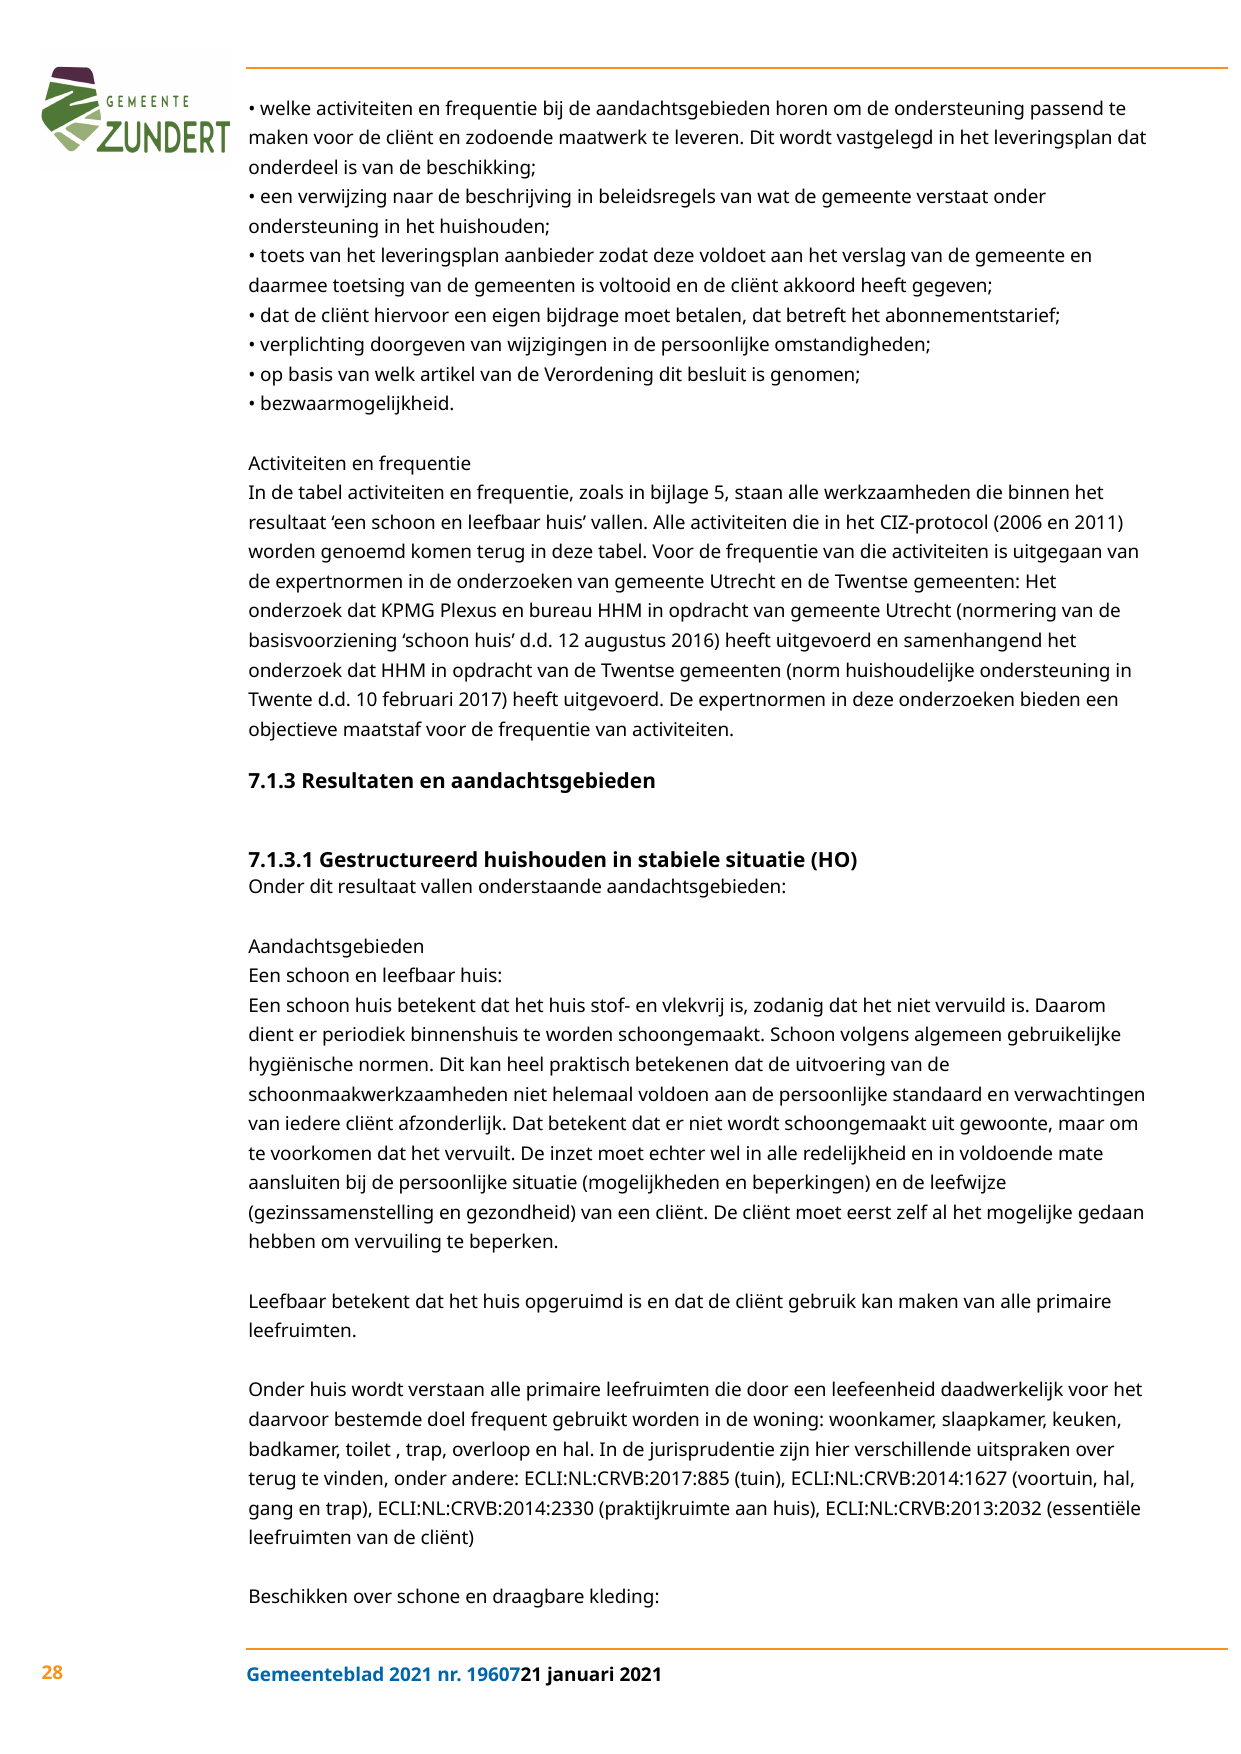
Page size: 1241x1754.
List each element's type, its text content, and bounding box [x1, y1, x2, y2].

text • verplichting doorgeven van wijzigingen in de persoonlijke omstandigheden; [248, 331, 1152, 357]
text 7.1.3 Resultaten en aandachtsgebieden [248, 766, 1152, 795]
text • dat de cliënt hiervoor een eigen bijdrage moet betalen, dat betreft het abonnementstarief; [248, 302, 1152, 328]
text Onder huis wordt verstaan alle primaire leefruimten die door een leefeenheid daadwerkelijk voor het daarvoor bestemde doel frequent gebruikt worden in de woning: woonkamer, slaapkamer, keuken, badkamer, toilet , trap, overloop en hal. In de jurisprudentie zijn hier verschillende uitspraken over terug te vinden, onder andere: ECLI:NL:CRVB:2017:885 (tuin), ECLI:NL:CRVB:2014:1627 (voortuin, hal, gang en trap), ECLI:NL:CRVB:2014:2330 (praktijkruimte aan huis), ECLI:NL:CRVB:2013:2032 (essentiële leefruimten van de cliënt) [248, 1377, 1152, 1550]
text Aandachtsgebieden [248, 933, 1152, 959]
text Leefbaar betekent dat het huis opgeruimd is en dat de cliënt gebruik kan maken van alle primaire leefruimten. [248, 1288, 1152, 1343]
text • op basis van welk artikel van de Verordening dit besluit is genomen; [248, 361, 1152, 387]
text Activiteiten en frequentie [248, 450, 1152, 476]
text • een verwijzing naar de beschrijving in beleidsregels van wat de gemeente verstaat onder ondersteuning in het huishouden; [248, 183, 1152, 239]
text In de tabel activiteiten en frequentie, zoals in bijlage 5, staan alle werkzaamheden die binnen het resultaat ‘een schoon en leefbaar huis’ vallen. Alle activiteiten die in het CIZ-protocol (2006 en 2011) worden genoemd komen terug in deze tabel. Voor de frequentie van die activiteiten is uitgegaan van de expertnormen in de onderzoeken van gemeente Utrecht en de Twentse gemeenten: Het onderzoek dat KPMG Plexus en bureau HHM in opdracht van gemeente Utrecht (normering van de basisvoorziening ‘schoon huis’ d.d. 12 augustus 2016) heeft uitgevoerd en samenhangend het onderzoek dat HHM in opdracht van de Twentse gemeenten (norm huishoudelijke ondersteuning in Twente d.d. 10 februari 2017) heeft uitgevoerd. De expertnormen in deze onderzoeken bieden een objectieve maatstaf voor de frequentie van activiteiten. [248, 479, 1152, 742]
text • welke activiteiten en frequentie bij de aandachtsgebieden horen om de ondersteuning passend te maken voor de cliënt en zodoende maatwerk te leveren. Dit wordt vastgelegd in het leveringsplan dat onderdeel is van de beschikking; [248, 95, 1152, 180]
text Beschikken over schone en draagbare kleding: [248, 1584, 1152, 1609]
picture [41, 47, 231, 172]
text Een schoon en leefbaar huis: [248, 962, 1152, 988]
text Onder dit resultaat vallen onderstaande aandachtsgebieden: [248, 874, 1152, 899]
text 7.1.3.1 Gestructureerd huishouden in stabiele situatie (HO) [248, 845, 1152, 874]
text • bezwaarmogelijkheid. [248, 391, 1152, 416]
text • toets van het leveringsplan aanbieder zodat deze voldoet aan het verslag van de gemeente en daarmee toetsing van de gemeenten is voltooid en de cliënt akkoord heeft gegeven; [248, 243, 1152, 298]
text Een schoon huis betekent dat het huis stof- en vlekvrij is, zodanig dat het niet vervuild is. Daarom dient er periodiek binnenshuis te worden schoongemaakt. Schoon volgens algemeen gebruikelijke hygiënische normen. Dit kan heel praktisch betekenen dat de uitvoering van de schoonmaakwerkzaamheden niet helemaal voldoen aan de persoonlijke standaard en verwachtingen van iedere cliënt afzonderlijk. Dat betekent dat er niet wordt schoongemaakt uit gewoonte, maar om te voorkomen dat het vervuilt. De inzet moet echter wel in alle redelijkheid en in voldoende mate aansluiten bij de persoonlijke situatie (mogelijkheden en beperkingen) en de leefwijze (gezinssamenstelling en gezondheid) van een cliënt. De cliënt moet eerst zelf al het mogelijke gedaan hebben om vervuiling te beperken. [248, 992, 1152, 1254]
